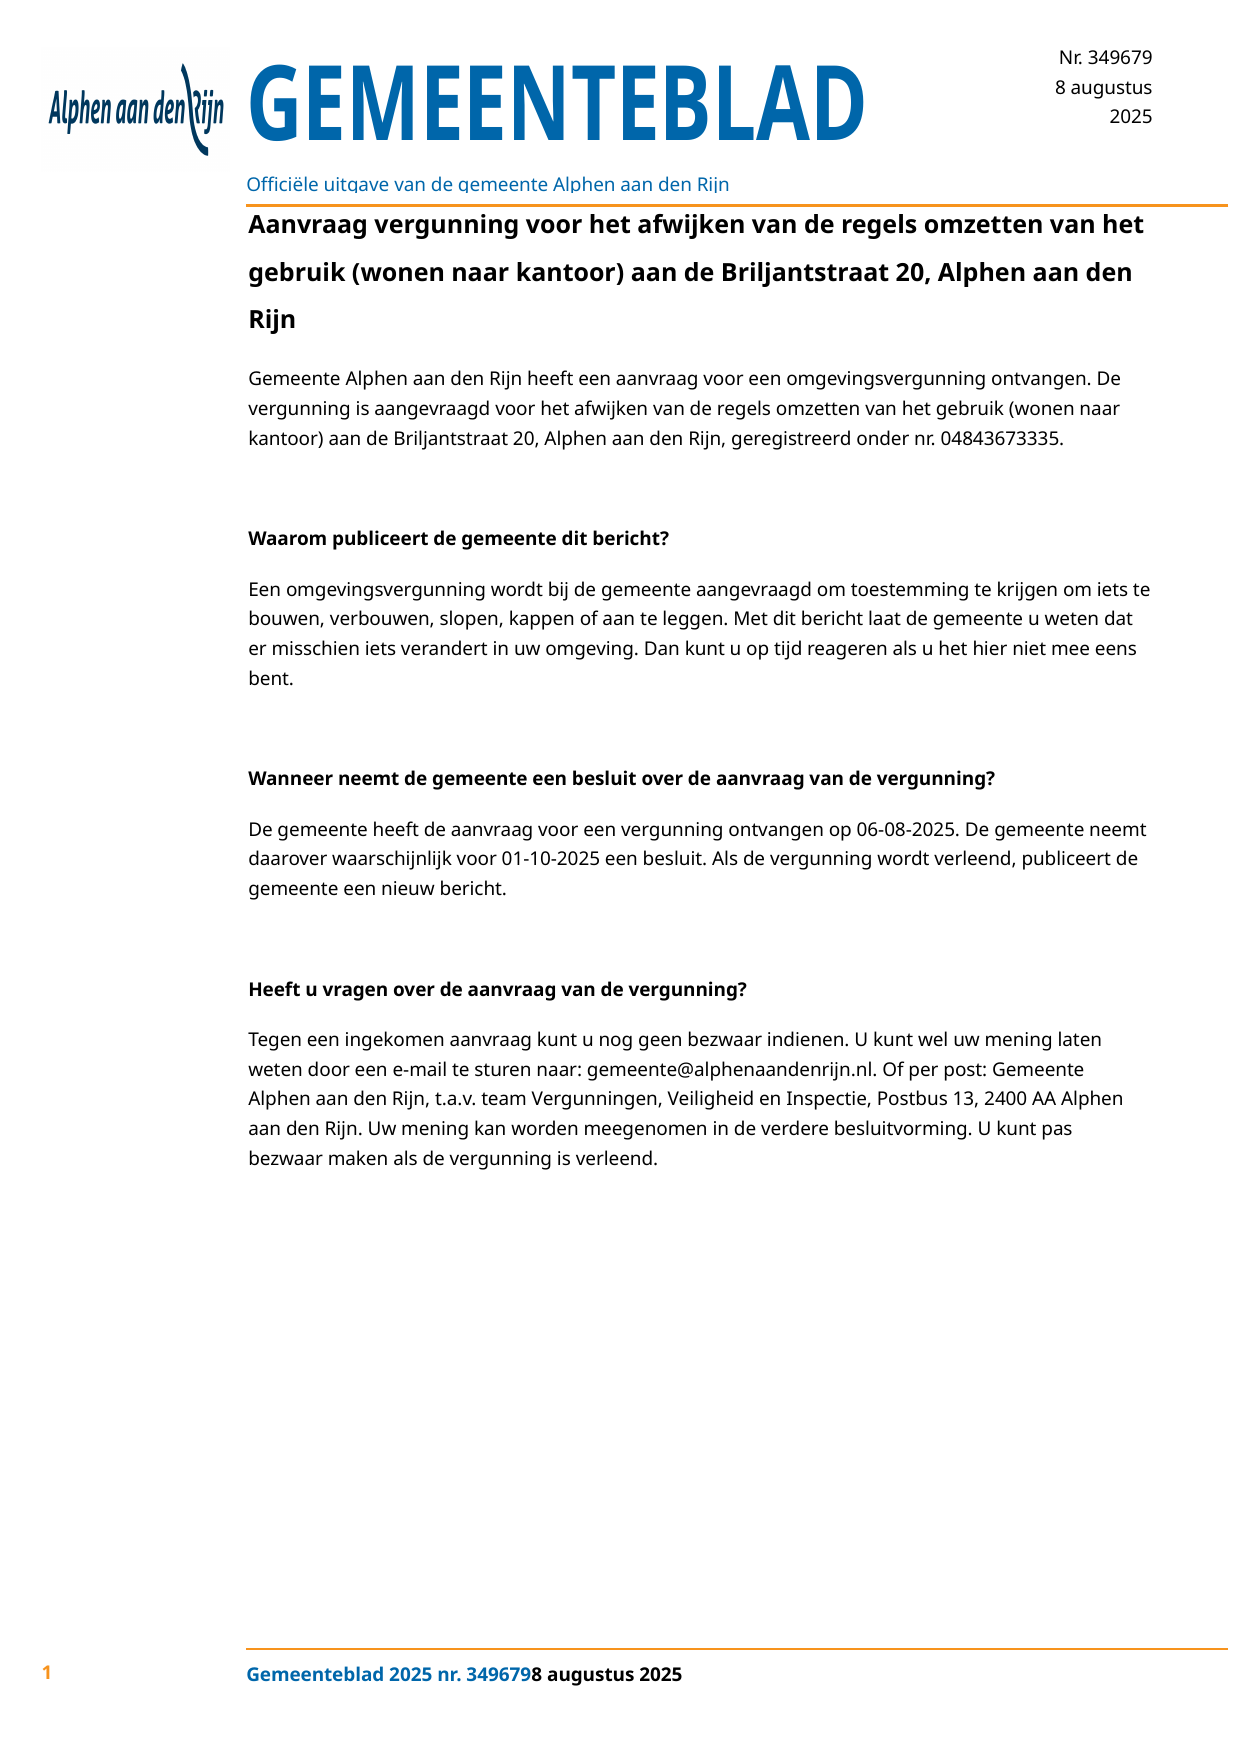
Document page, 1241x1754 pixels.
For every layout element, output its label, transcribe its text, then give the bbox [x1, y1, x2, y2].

text De gemeente heeft de aanvraag voor een vergunning ontvangen op 06-08-2025. De gemeente neemt daarover waarschijnlijk voor 01-10-2025 een besluit. Als de vergunning wordt verleend, publiceert de gemeente een nieuw bericht. [248, 816, 1152, 901]
text Waarom publiceert de gemeente dit bericht? [248, 526, 1152, 551]
text Gemeente Alphen aan den Rijn heeft een aanvraag voor een omgevingsvergunning ontvangen. De vergunning is aangevraagd voor het afwijken van de regels omzetten van het gebruik (wonen naar kantoor) aan de Briljantstraat 20, Alphen aan den Rijn, geregistreerd onder nr. 04843673335. [248, 366, 1152, 450]
text Tegen een ingekomen aanvraag kunt u nog geen bezwaar indienen. U kunt wel uw mening laten weten door een e-mail te sturen naar: gemeente@alphenaandenrijn.nl. Of per post: Gemeente Alphen aan den Rijn, t.a.v. team Vergunningen, Veiligheid en Inspectie, Postbus 13, 2400 AA Alphen aan den Rijn. Uw mening kan worden meegenomen in de verdere besluitvorming. U kunt pas bezwaar maken als de vergunning is verleend. [248, 1026, 1152, 1170]
text Aanvraag vergunning voor het afwijken van de regels omzetten van het gebruik (wonen naar kantoor) aan de Briljantstraat 20, Alphen aan den Rijn [248, 207, 1152, 336]
picture [41, 47, 231, 172]
text Een omgevingsvergunning wordt bij de gemeente aangevraagd om toestemming te krijgen om iets te bouwen, verbouwen, slopen, kappen of aan te leggen. Met dit bericht laat de gemeente u weten dat er misschien iets verandert in uw omgeving. Dan kunt u op tijd reageren als u het hier niet mee eens bent. [248, 576, 1152, 690]
text Wanneer neemt de gemeente een besluit over de aanvraag van de vergunning? [248, 766, 1152, 791]
text Heeft u vragen over de aanvraag van de vergunning? [248, 976, 1152, 1002]
